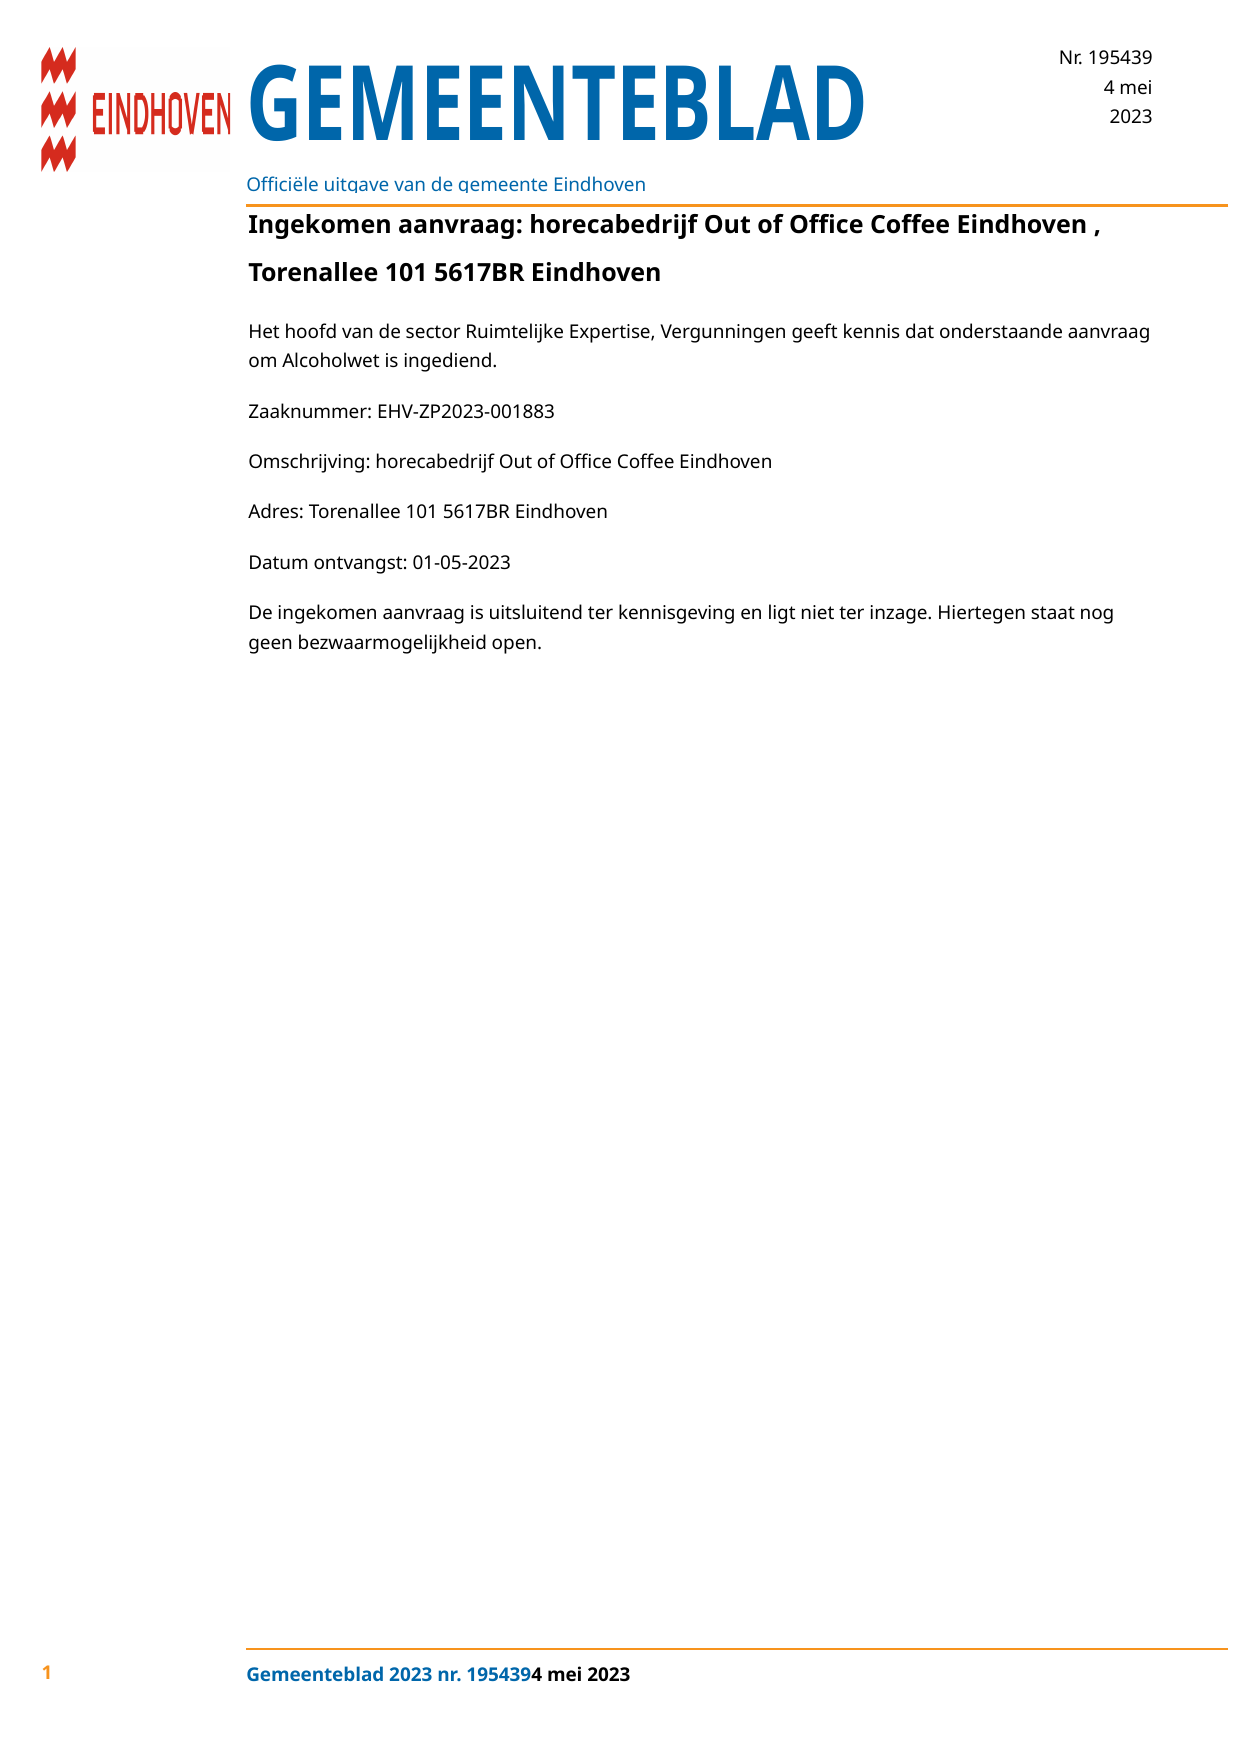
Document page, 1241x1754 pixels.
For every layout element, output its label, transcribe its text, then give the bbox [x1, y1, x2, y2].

text Datum ontvangst: 01-05-2023 [248, 549, 1152, 575]
text Ingekomen aanvraag: horecabedrijf Out of Office Coffee Eindhoven , Torenallee 101 5617BR Eindhoven [248, 207, 1152, 288]
text Adres: Torenallee 101 5617BR Eindhoven [248, 499, 1152, 524]
picture [41, 47, 231, 172]
text Omschrijving: horecabedrijf Out of Office Coffee Eindhoven [248, 448, 1152, 474]
text De ingekomen aanvraag is uitsluitend ter kennisgeving en ligt niet ter inzage. Hiertegen staat nog geen bezwaarmogelijkheid open. [248, 599, 1152, 655]
text Het hoofd van de sector Ruimtelijke Expertise, Vergunningen geeft kennis dat onderstaande aanvraag om Alcoholwet is ingediend. [248, 318, 1152, 373]
text Zaaknummer: EHV-ZP2023-001883 [248, 398, 1152, 424]
